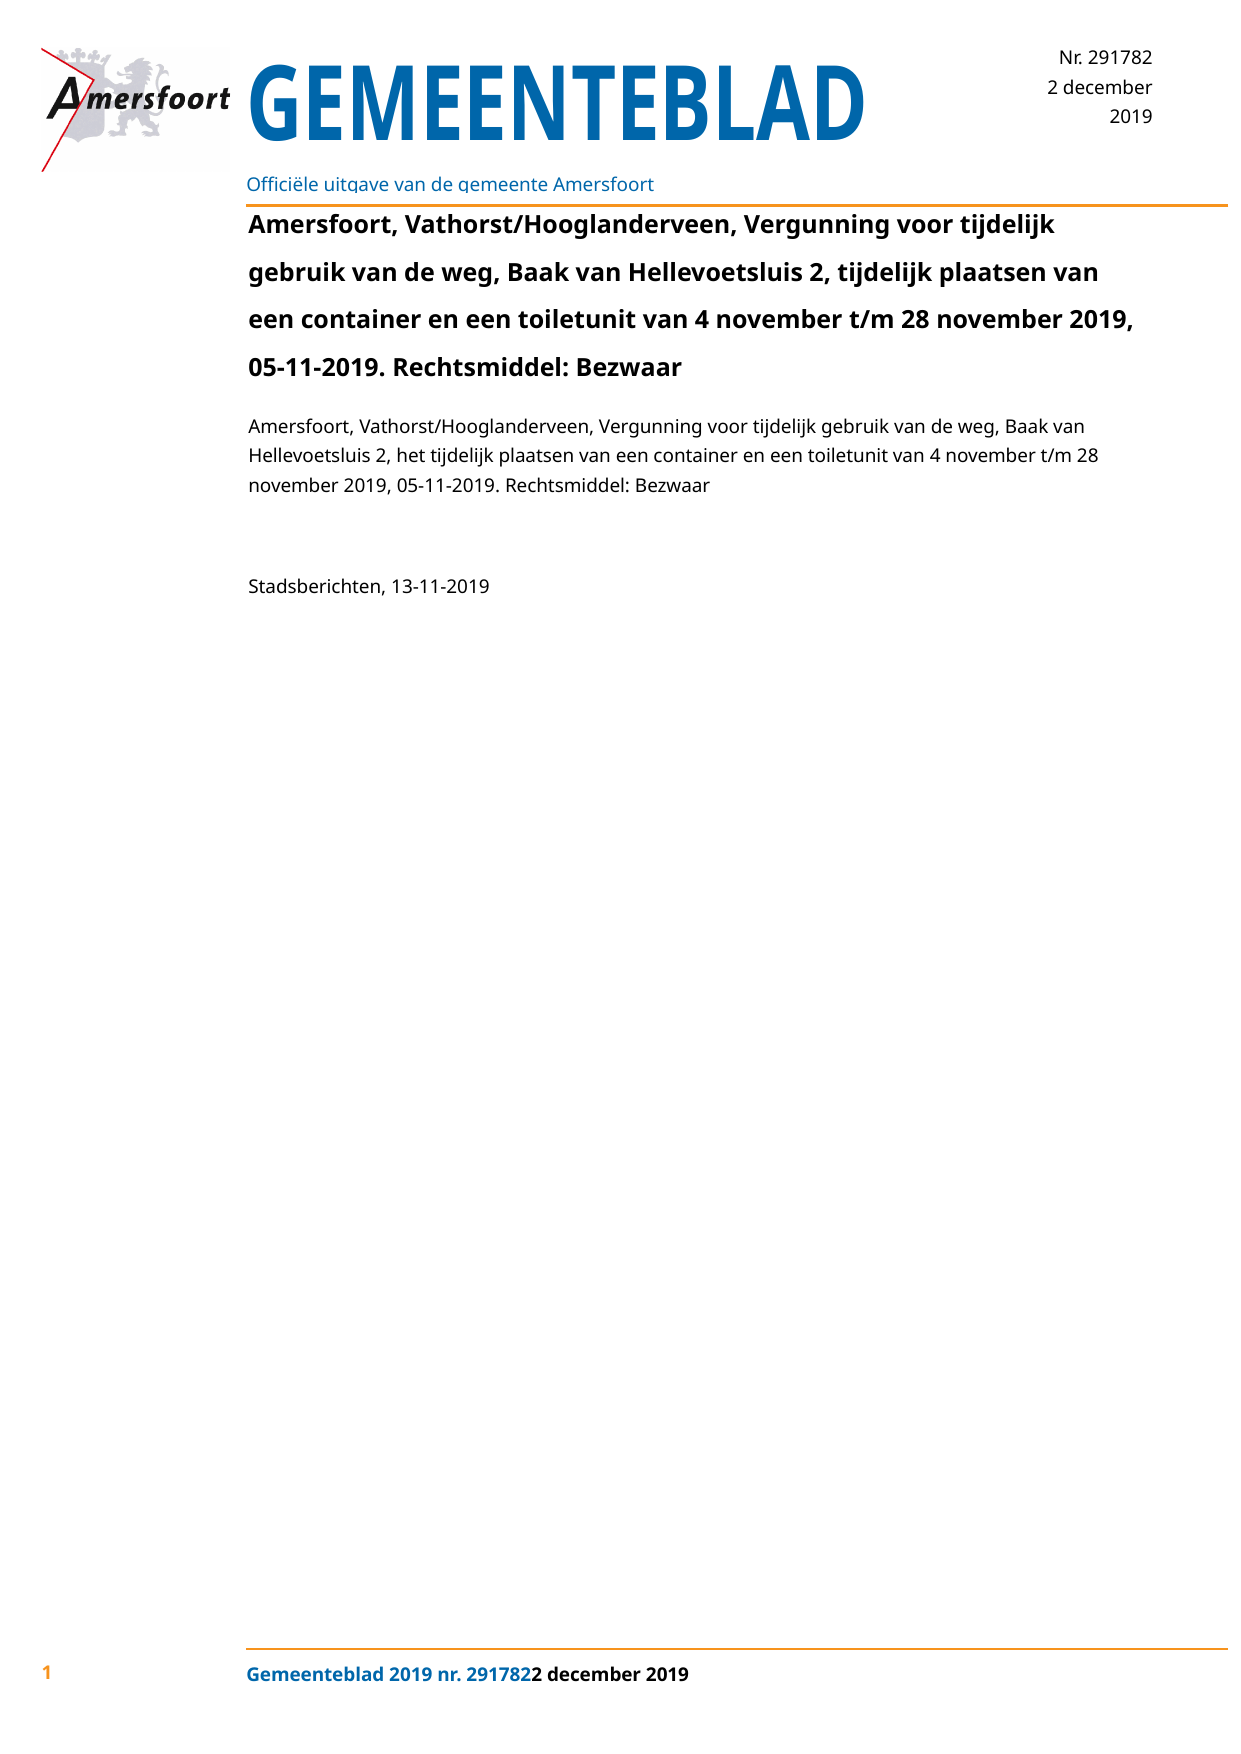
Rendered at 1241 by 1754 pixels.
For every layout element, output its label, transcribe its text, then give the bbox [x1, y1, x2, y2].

picture [41, 47, 231, 172]
text Amersfoort, Vathorst/Hooglanderveen, Vergunning voor tijdelijk gebruik van de weg, Baak van Hellevoetsluis 2, het tijdelijk plaatsen van een container en een toiletunit van 4 november t/m 28 november 2019, 05-11-2019. Rechtsmiddel: Bezwaar [248, 413, 1152, 498]
text Stadsberichten, 13-11-2019 [248, 573, 1152, 599]
text Amersfoort, Vathorst/Hooglanderveen, Vergunning voor tijdelijk gebruik van de weg, Baak van Hellevoetsluis 2, tijdelijk plaatsen van een container en een toiletunit van 4 november t/m 28 november 2019, 05-11-2019. Rechtsmiddel: Bezwaar [248, 207, 1152, 384]
